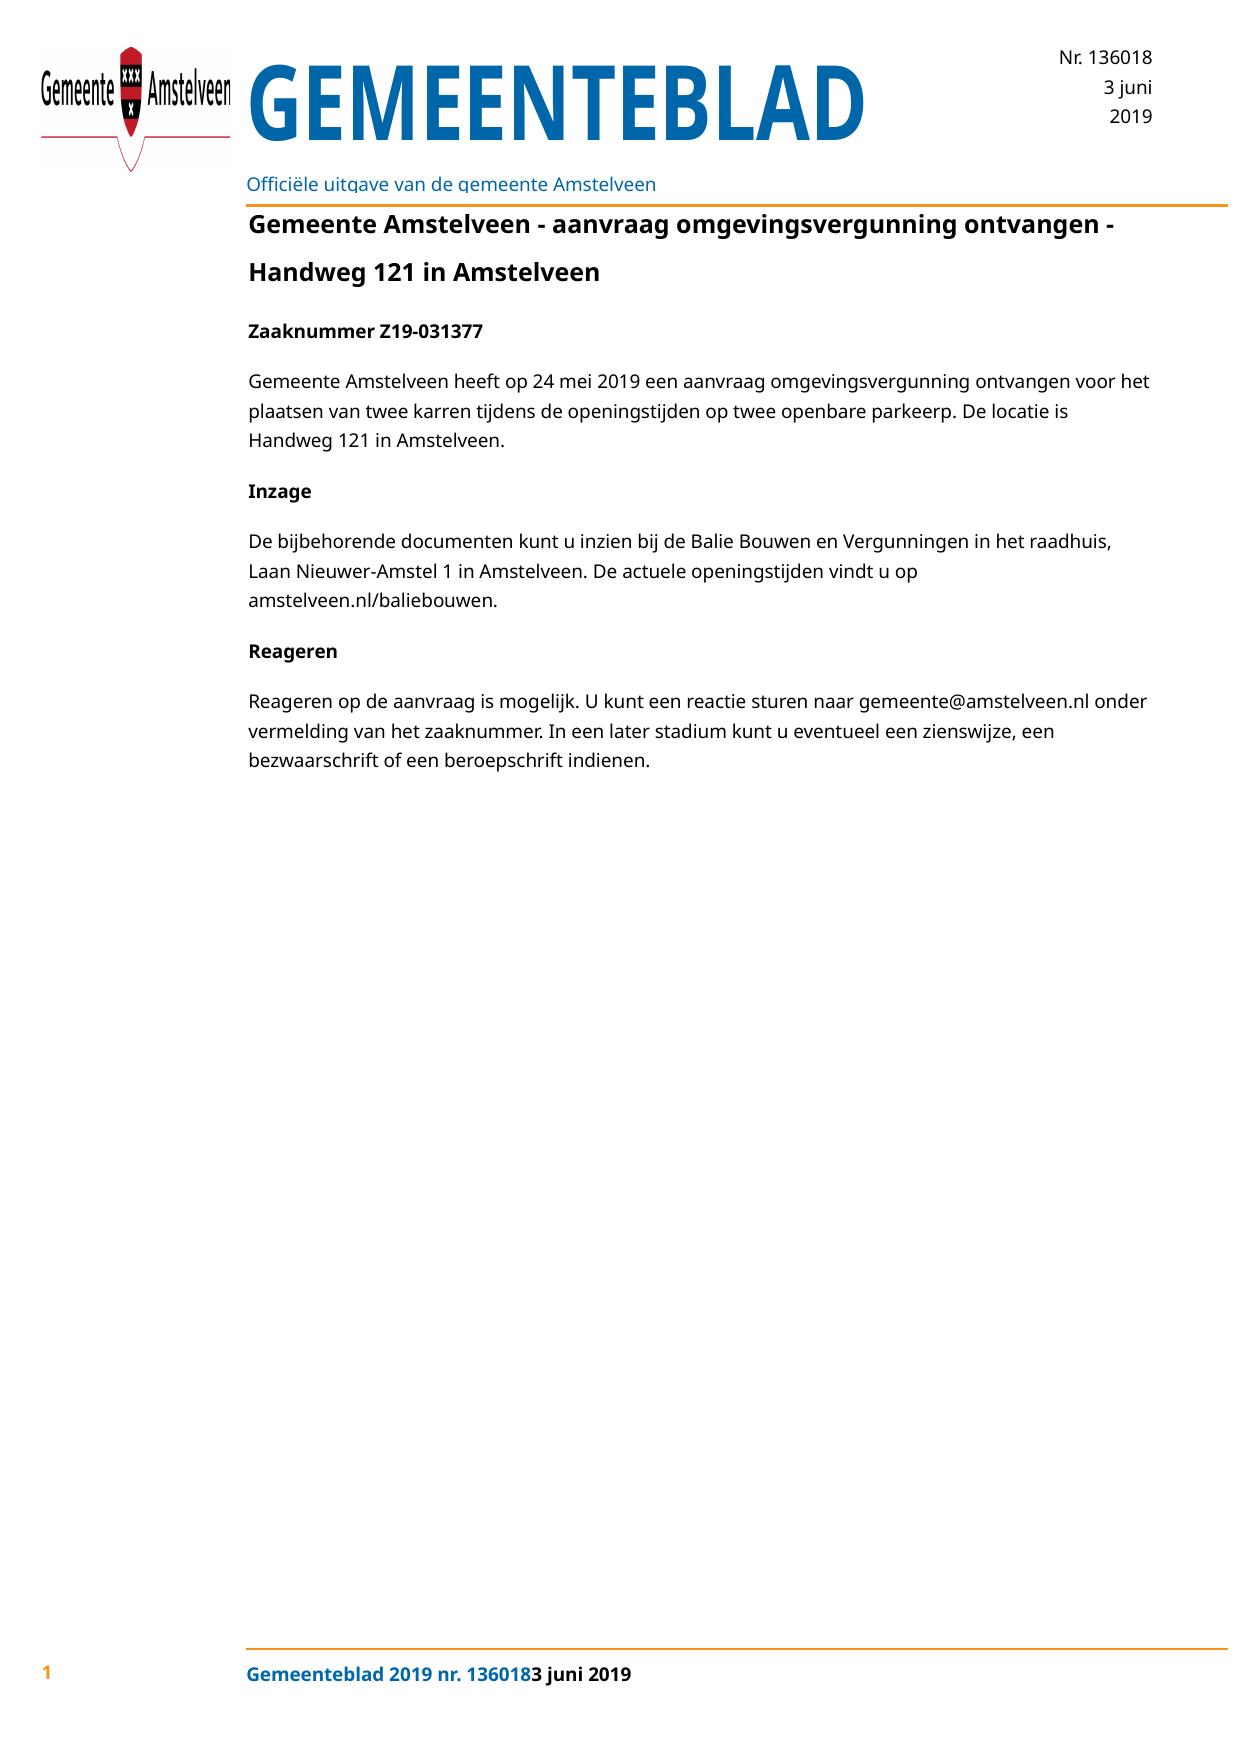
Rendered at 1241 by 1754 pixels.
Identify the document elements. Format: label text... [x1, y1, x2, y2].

text De bijbehorende documenten kunt u inzien bij de Balie Bouwen en Vergunningen in het raadhuis, Laan Nieuwer-Amstel 1 in Amstelveen. De actuele openingstijden vindt u op amstelveen.nl/baliebouwen. [248, 528, 1152, 613]
text Gemeente Amstelveen heeft op 24 mei 2019 een aanvraag omgevingsvergunning ontvangen voor het plaatsen van twee karren tijdens de openingstijden op twee openbare parkeerp. De locatie is Handweg 121 in Amstelveen. [248, 368, 1152, 453]
picture [41, 47, 231, 172]
text Zaaknummer Z19-031377 [248, 318, 1152, 344]
text Reageren [248, 638, 1152, 664]
text Reageren op de aanvraag is mogelijk. U kunt een reactie sturen naar gemeente@amstelveen.nl onder vermelding van het zaaknummer. In een later stadium kunt u eventueel een zienswijze, een bezwaarschrift of een beroepschrift indienen. [248, 688, 1152, 773]
text Gemeente Amstelveen - aanvraag omgevingsvergunning ontvangen - Handweg 121 in Amstelveen [248, 207, 1152, 288]
text Inzage [248, 478, 1152, 504]
